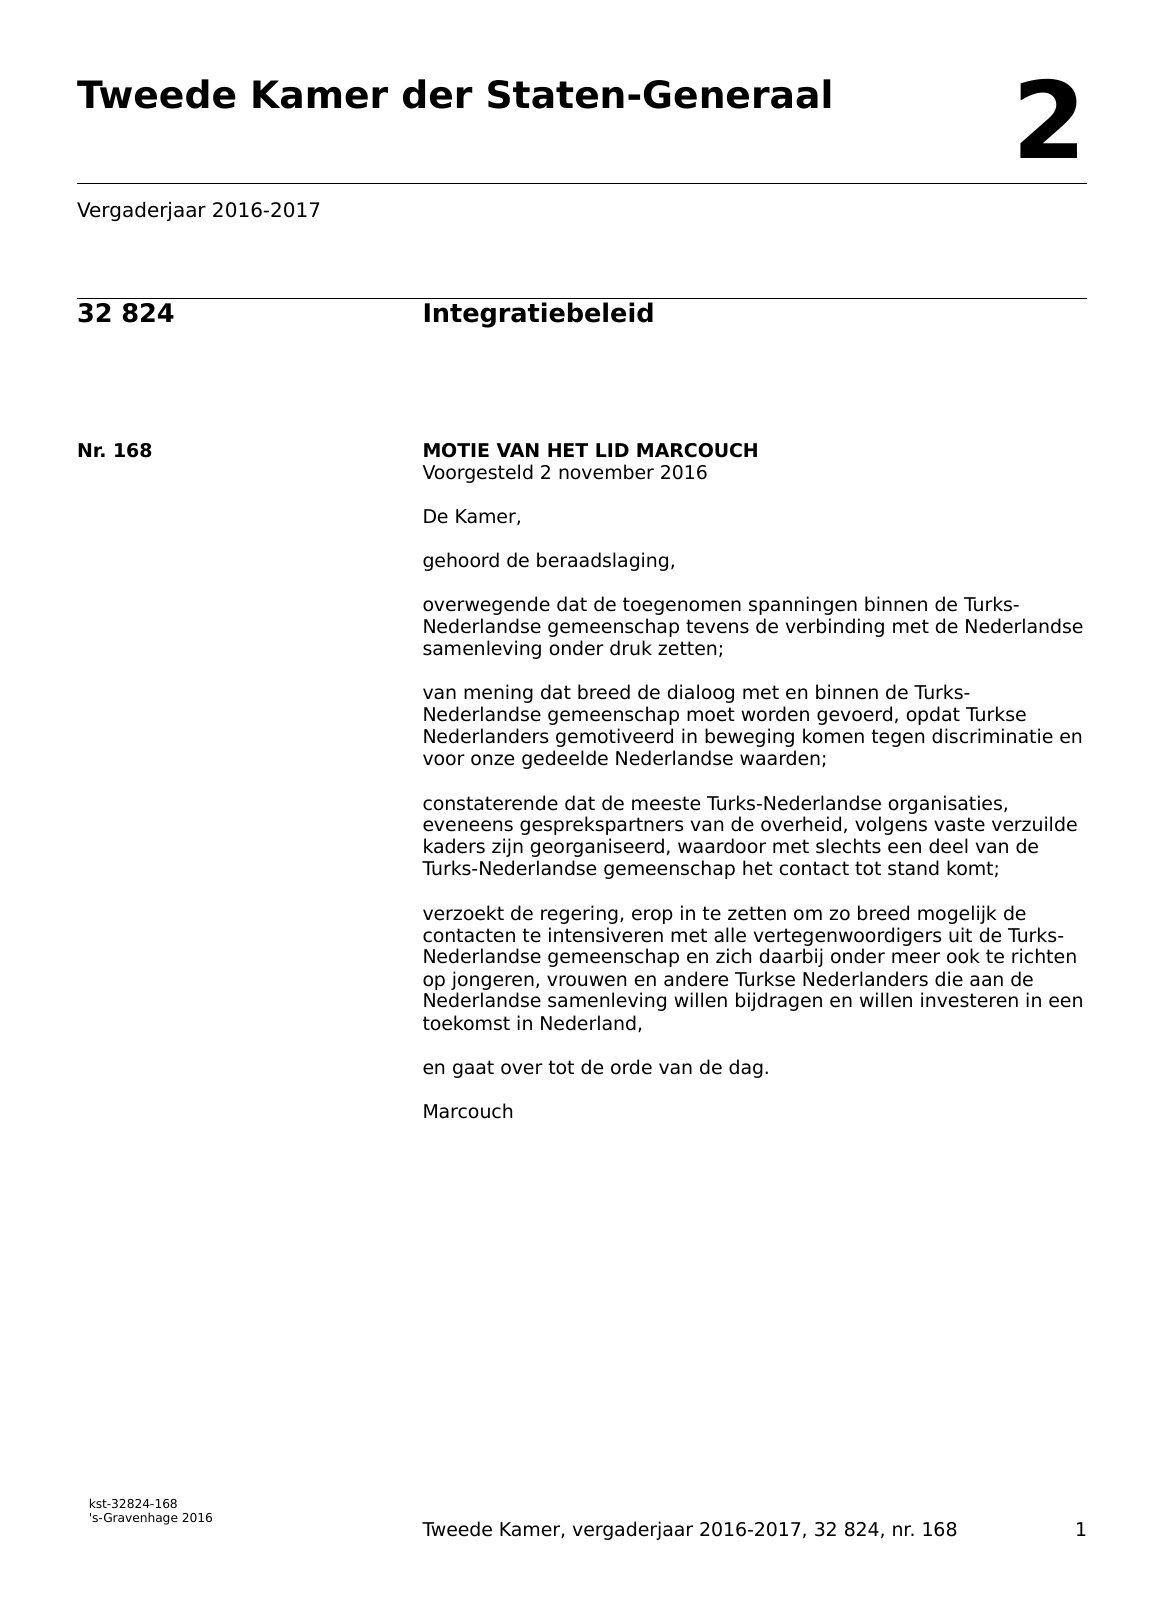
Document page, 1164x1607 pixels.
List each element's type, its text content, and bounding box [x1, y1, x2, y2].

text De Kamer, [422, 506, 1087, 528]
text kst-32824-168 [88, 1497, 323, 1511]
text Voorgesteld 2 november 2016 [422, 462, 1087, 484]
table_cell Vergaderjaar 2016-2017 [77, 184, 1087, 298]
text gehoord de beraadslaging, [422, 550, 1087, 572]
text constaterende dat de meeste Turks-Nederlandse organisaties, eveneens gesprekspartners van de overheid, volgens vaste verzuilde kaders zijn georganiseerd, waardoor met slechts een deel van de Turks-Nederlandse gemeenschap het contact tot stand komt; [422, 792, 1087, 880]
text overwegende dat de toegenomen spanningen binnen de Turks-Nederlandse gemeenschap tevens de verbinding met de Nederlandse samenleving onder druk zetten; [422, 594, 1087, 660]
table_header 2 [886, 59, 1087, 183]
text 's-Gravenhage 2016 [88, 1511, 323, 1525]
table_header Tweede Kamer der Staten-Generaal [77, 59, 886, 183]
text Marcouch [422, 1101, 1087, 1123]
text van mening dat breed de dialoog met en binnen de Turks-Nederlandse gemeenschap moet worden gevoerd, opdat Turkse Nederlanders gemotiveerd in beweging komen tegen discriminatie en voor onze gedeelde Nederlandse waarden; [422, 682, 1087, 770]
subtitle 32 824 Integratiebeleid [77, 299, 1087, 329]
text en gaat over tot de orde van de dag. [422, 1057, 1087, 1078]
text verzoekt de regering, erop in te zetten om zo breed mogelijk de contacten te intensiveren met alle vertegenwoordigers uit de Turks-Nederlandse gemeenschap en zich daarbij onder meer ook te richten op jongeren, vrouwen en andere Turkse Nederlanders die aan de Nederlandse samenleving willen bijdragen en willen investeren in een toekomst in Nederland, [422, 902, 1087, 1034]
subtitle Nr. 168 MOTIE VAN HET LID MARCOUCH [77, 440, 1087, 462]
